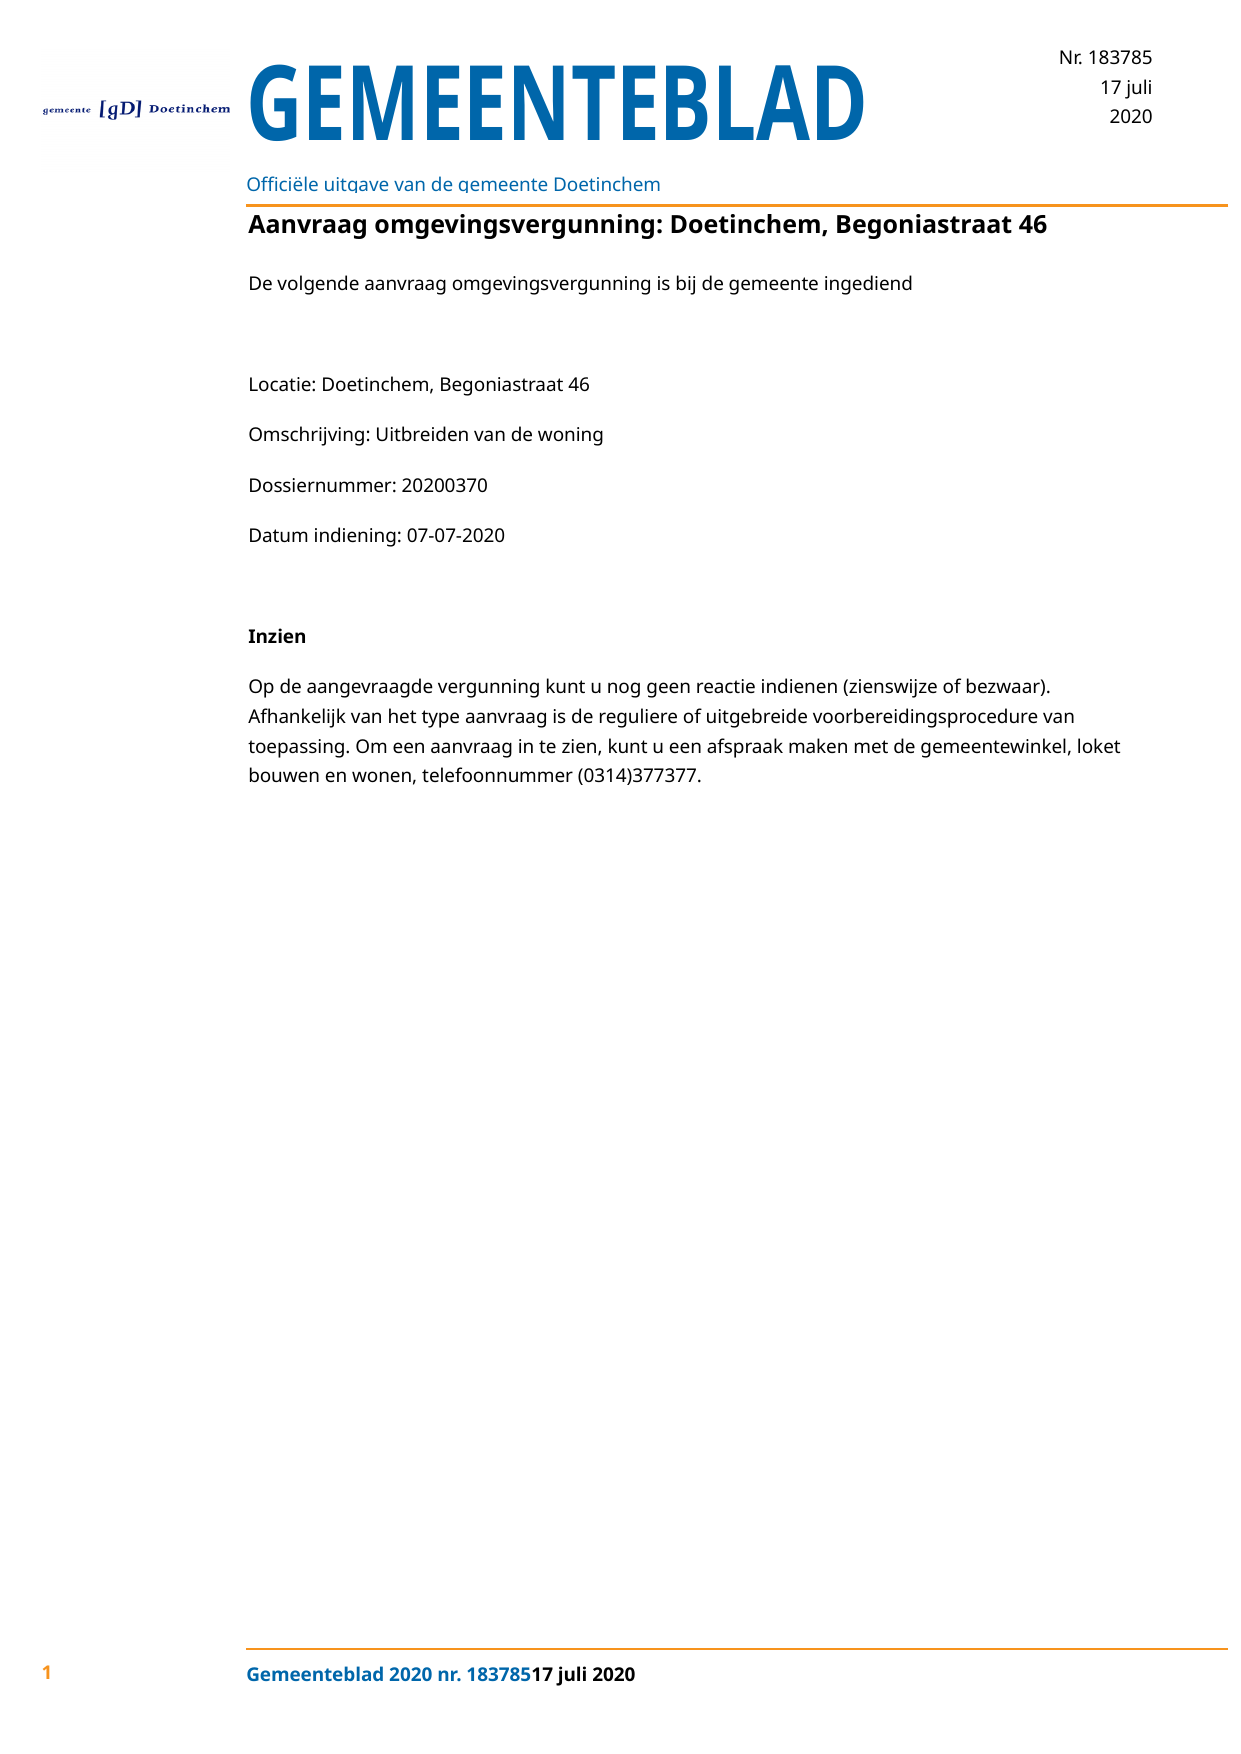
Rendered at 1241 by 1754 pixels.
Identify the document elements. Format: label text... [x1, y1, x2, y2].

picture [41, 47, 231, 172]
text De volgende aanvraag omgevingsvergunning is bij de gemeente ingediend [248, 270, 1152, 296]
text Omschrijving: Uitbreiden van de woning [248, 422, 1152, 447]
text Inzien [248, 623, 1152, 649]
text Dossiernummer: 20200370 [248, 472, 1152, 498]
text Op de aangevraagde vergunning kunt u nog geen reactie indienen (zienswijze of bezwaar). Afhankelijk van het type aanvraag is de reguliere of uitgebreide voorbereidingsprocedure van toepassing. Om een aanvraag in te zien, kunt u een afspraak maken met de gemeentewinkel, loket bouwen en wonen, telefoonnummer (0314)377377. [248, 674, 1152, 788]
text Datum indiening: 07-07-2020 [248, 522, 1152, 548]
text Aanvraag omgevingsvergunning: Doetinchem, Begoniastraat 46 [248, 207, 1152, 241]
text Locatie: Doetinchem, Begoniastraat 46 [248, 371, 1152, 397]
